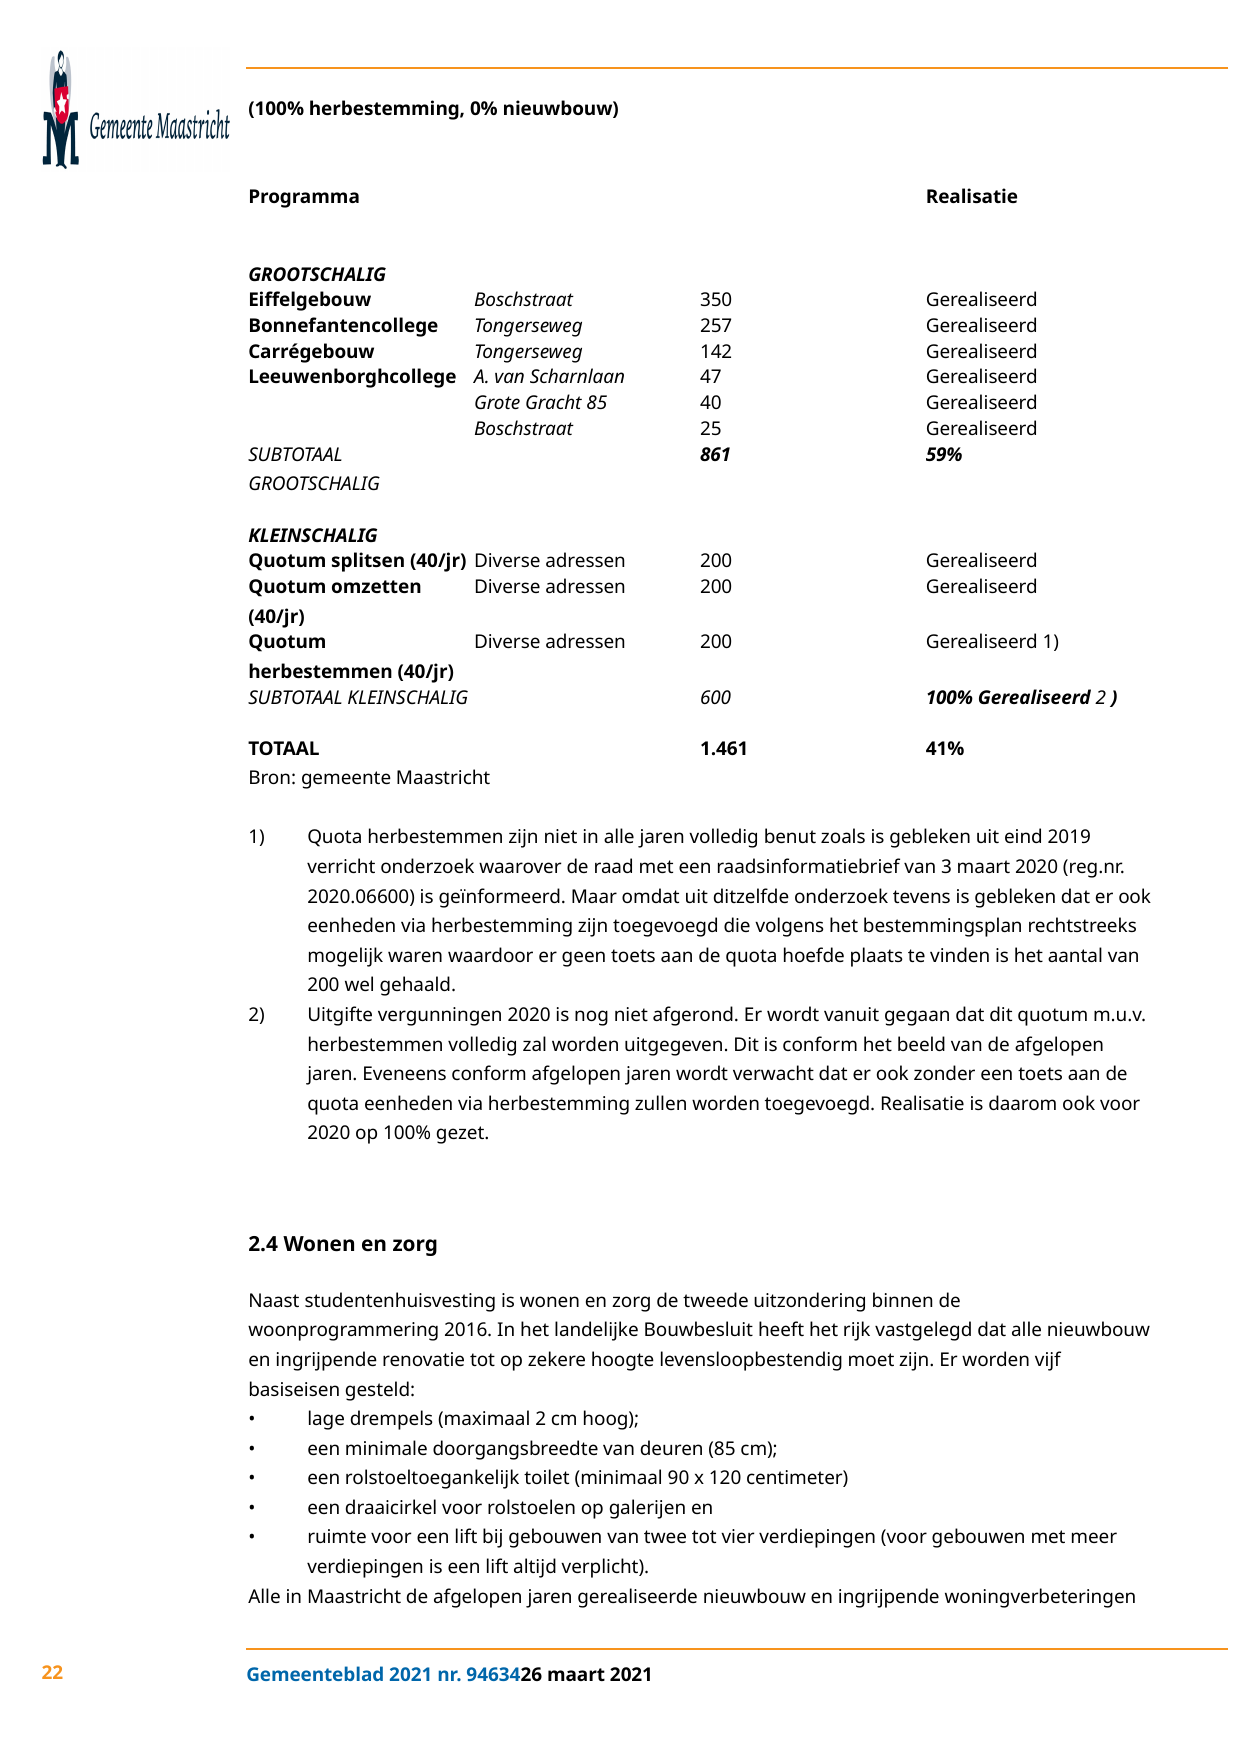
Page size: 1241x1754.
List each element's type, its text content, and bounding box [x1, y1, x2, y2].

table_cell 100% Gerealiseerd 2 ) [926, 684, 1152, 710]
table_cell GROOTSCHALIG [248, 261, 474, 287]
table_cell Diverse adressen [474, 629, 700, 684]
table_cell [926, 261, 1152, 287]
table_cell 142 [700, 338, 926, 364]
table_cell 200 [700, 629, 926, 684]
table_cell Gerealiseerd [926, 548, 1152, 573]
table_cell Tongerseweg [474, 312, 700, 338]
table_cell 59% [926, 441, 1152, 496]
table_cell [248, 496, 474, 522]
table_cell Leeuwenborghcollege [248, 364, 474, 389]
table_cell [248, 390, 474, 415]
table_cell Gerealiseerd [926, 312, 1152, 338]
table_cell KLEINSCHALIG [248, 522, 474, 548]
table_cell [474, 710, 700, 736]
list Quota herbestemmen zijn niet in alle jaren volledig benut zoals is gebleken uit eind 2019 verricht onderzoek waarover de raad met een raadsinformatiebrief van 3 maart 2020 (reg.nr. 2020.06600) is geïnformeerd. Maar omdat uit ditzelfde onderzoek tevens is gebleken dat er ook eenheden via herbestemming zijn toegevoegd die volgens het bestemmingsplan rechtstreeks mogelijk waren waardoor er geen toets aan de quota hoefde plaats te vinden is het aantal van 200 wel gehaald. [248, 824, 1152, 997]
table_cell 1.461 [700, 736, 926, 761]
table_cell Grote Gracht 85 [474, 390, 700, 415]
table_cell [700, 209, 926, 235]
table_header Realisatie [926, 184, 1152, 209]
table_cell 200 [700, 574, 926, 629]
table_cell [926, 209, 1152, 235]
table_cell Gerealiseerd [926, 415, 1152, 441]
table_cell [700, 261, 926, 287]
table_cell Carrégebouw [248, 338, 474, 364]
table_cell [248, 415, 474, 441]
table_cell 25 [700, 415, 926, 441]
table_cell A. van Scharnlaan [474, 364, 700, 389]
table_cell [248, 235, 474, 261]
table_cell [700, 522, 926, 548]
table_cell Quotum splitsen (40/jr) [248, 548, 474, 573]
list een rolstoeltoegankelijk toilet (minimaal 90 x 120 centimeter) [248, 1464, 1152, 1490]
table_cell Quotum omzetten (40/jr) [248, 574, 474, 629]
table_cell [474, 736, 700, 761]
table_cell Quotum herbestemmen (40/jr) [248, 629, 474, 684]
list een minimale doorgangsbreedte van deuren (85 cm); [248, 1435, 1152, 1461]
table_cell Boschstraat [474, 415, 700, 441]
table_cell 40 [700, 390, 926, 415]
table_cell SUBTOTAAL GROOTSCHALIG [248, 441, 474, 496]
table_cell [248, 710, 474, 736]
text 2.4 Wonen en zorg [248, 1229, 1152, 1257]
table_cell Diverse adressen [474, 548, 700, 573]
table_cell [474, 496, 700, 522]
table_cell [474, 209, 700, 235]
table_cell [926, 710, 1152, 736]
table_cell [474, 261, 700, 287]
table_cell 257 [700, 312, 926, 338]
picture [41, 47, 231, 172]
table_cell [700, 235, 926, 261]
table_cell [474, 235, 700, 261]
list een draaicirkel voor rolstoelen op galerijen en [248, 1494, 1152, 1520]
text Alle in Maastricht de afgelopen jaren gerealiseerde nieuwbouw en ingrijpende woningverbeteringen [248, 1583, 1152, 1609]
table_cell SUBTOTAAL KLEINSCHALIG [248, 684, 474, 710]
table_cell Bonnefantencollege [248, 312, 474, 338]
table_cell 41% [926, 736, 1152, 761]
table_cell [700, 710, 926, 736]
text Bron: gemeente Maastricht [248, 764, 1152, 790]
table_cell Gerealiseerd [926, 390, 1152, 415]
list ruimte voor een lift bij gebouwen van twee tot vier verdiepingen (voor gebouwen met meer verdiepingen is een lift altijd verplicht). [248, 1524, 1152, 1579]
table_cell Gerealiseerd [926, 287, 1152, 312]
table_cell Gerealiseerd 1) [926, 629, 1152, 684]
table_cell Gerealiseerd [926, 574, 1152, 629]
table_cell [700, 496, 926, 522]
list Uitgifte vergunningen 2020 is nog niet afgerond. Er wordt vanuit gegaan dat dit quotum m.u.v. herbestemmen volledig zal worden uitgegeven. Dit is conform het beeld van de afgelopen jaren. Eveneens conform afgelopen jaren wordt verwacht dat er ook zonder een toets aan de quota eenheden via herbestemming zullen worden toegevoegd. Realisatie is daarom ook voor 2020 op 100% gezet. [248, 1001, 1152, 1145]
table_cell 350 [700, 287, 926, 312]
list lage drempels (maximaal 2 cm hoog); [248, 1405, 1152, 1431]
text Naast studentenhuisvesting is wonen en zorg de tweede uitzondering binnen de woonprogrammering 2016. In het landelijke Bouwbesluit heeft het rijk vastgelegd dat alle nieuwbouw en ingrijpende renovatie tot op zekere hoogte levensloopbestendig moet zijn. Er worden vijf basiseisen gesteld: [248, 1287, 1152, 1402]
table_cell Eiffelgebouw [248, 287, 474, 312]
table_cell [926, 522, 1152, 548]
table_cell Tongerseweg [474, 338, 700, 364]
table_cell 600 [700, 684, 926, 710]
table_cell [474, 684, 700, 710]
table_cell [474, 441, 700, 496]
table_cell 861 [700, 441, 926, 496]
table_cell Boschstraat [474, 287, 700, 312]
table_cell 200 [700, 548, 926, 573]
table_cell [474, 522, 700, 548]
table_cell Diverse adressen [474, 574, 700, 629]
table_cell [926, 496, 1152, 522]
text (100% herbestemming, 0% nieuwbouw) [248, 95, 1152, 121]
table_cell Gerealiseerd [926, 364, 1152, 389]
table_cell Gerealiseerd [926, 338, 1152, 364]
table_cell [248, 209, 474, 235]
table_cell 47 [700, 364, 926, 389]
table_cell TOTAAL [248, 736, 474, 761]
table_header Programma [248, 184, 926, 209]
table_cell [926, 235, 1152, 261]
